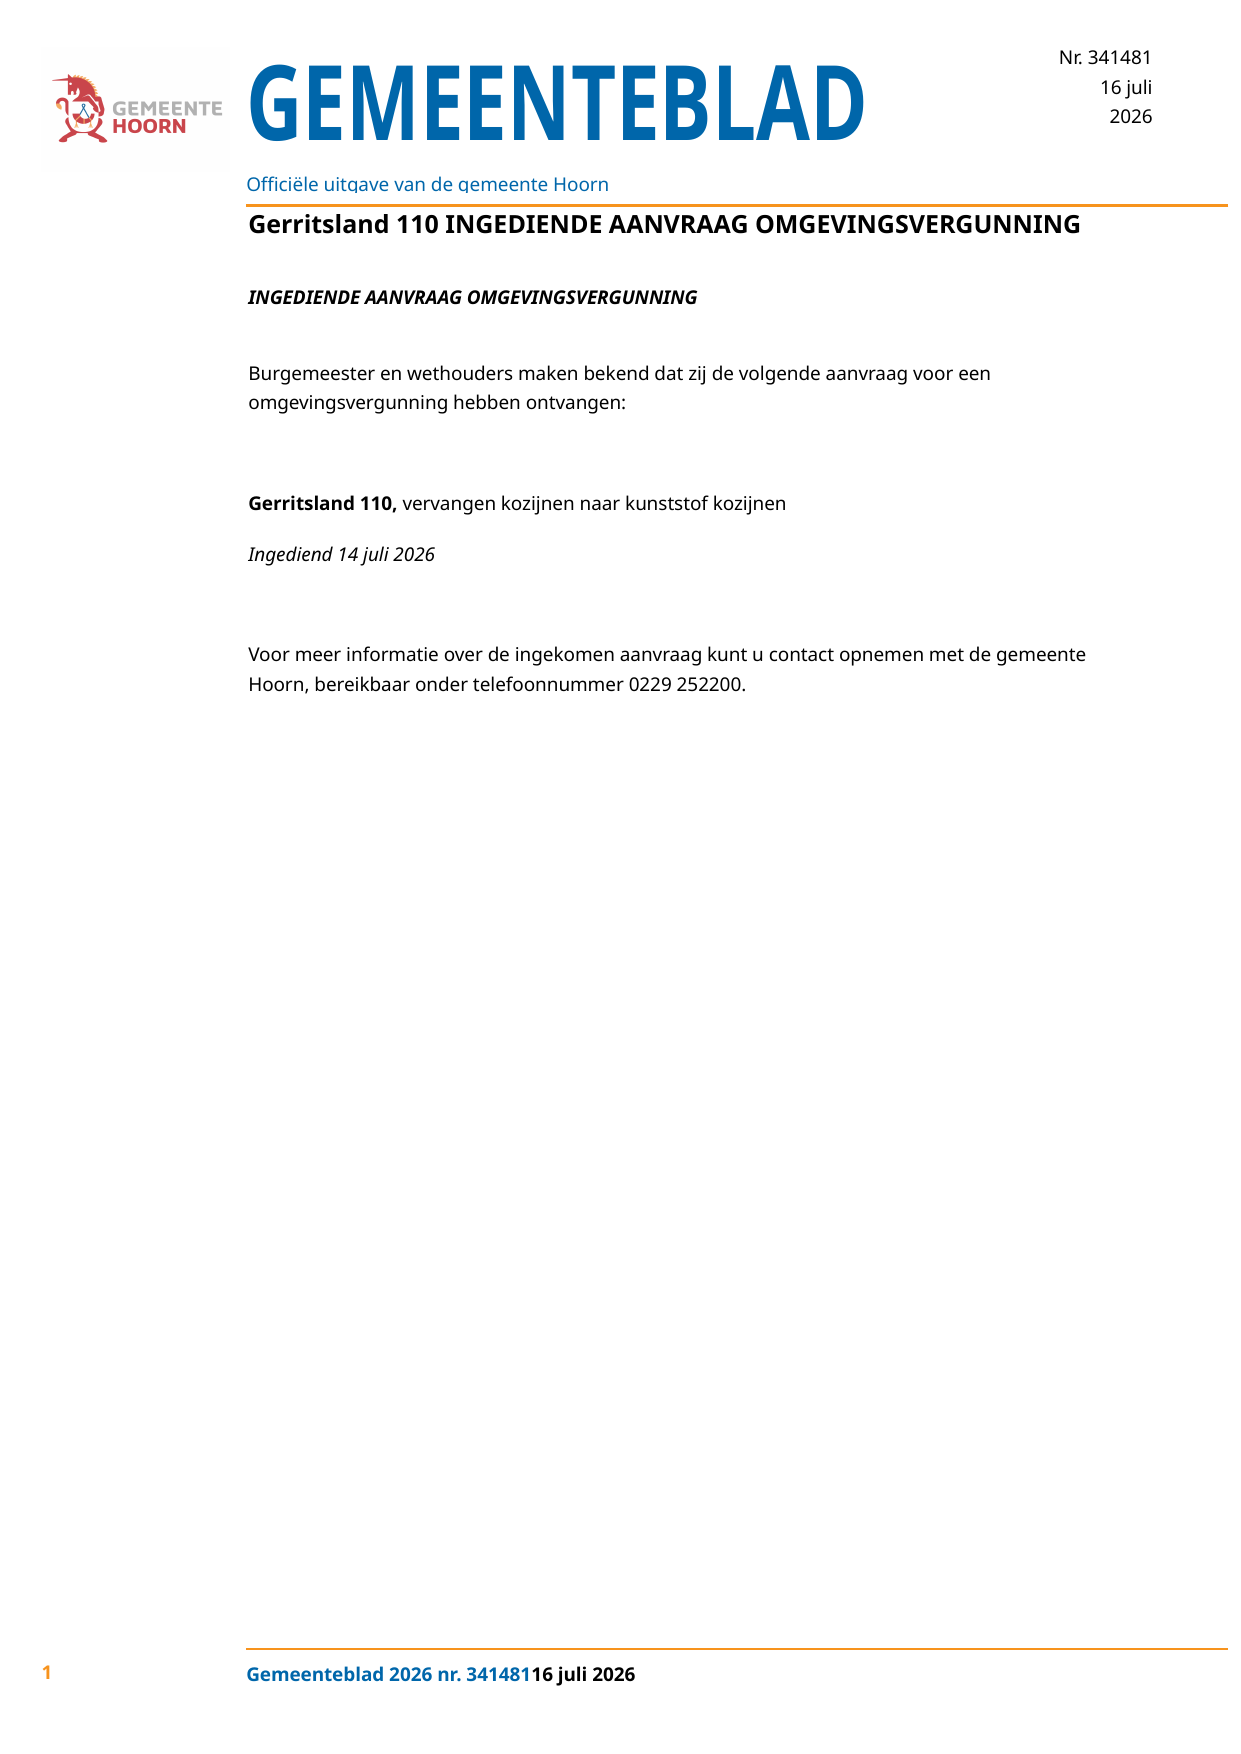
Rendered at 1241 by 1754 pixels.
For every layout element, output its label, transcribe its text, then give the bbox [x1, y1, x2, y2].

picture [41, 47, 231, 172]
text Gerritsland 110 INGEDIENDE AANVRAAG OMGEVINGSVERGUNNING [248, 207, 1152, 241]
text Burgemeester en wethouders maken bekend dat zij de volgende aanvraag voor een omgevingsvergunning hebben ontvangen: [248, 360, 1152, 415]
text INGEDIENDE AANVRAAG OMGEVINGSVERGUNNING [248, 284, 1152, 309]
text Voor meer informatie over de ingekomen aanvraag kunt u contact opnemen met de gemeente Hoorn, bereikbaar onder telefoonnummer 0229 252200. [248, 642, 1152, 697]
text Gerritsland 110, vervangen kozijnen naar kunststof kozijnen [248, 490, 1152, 516]
text Ingediend 14 juli 2026 [248, 541, 1152, 567]
